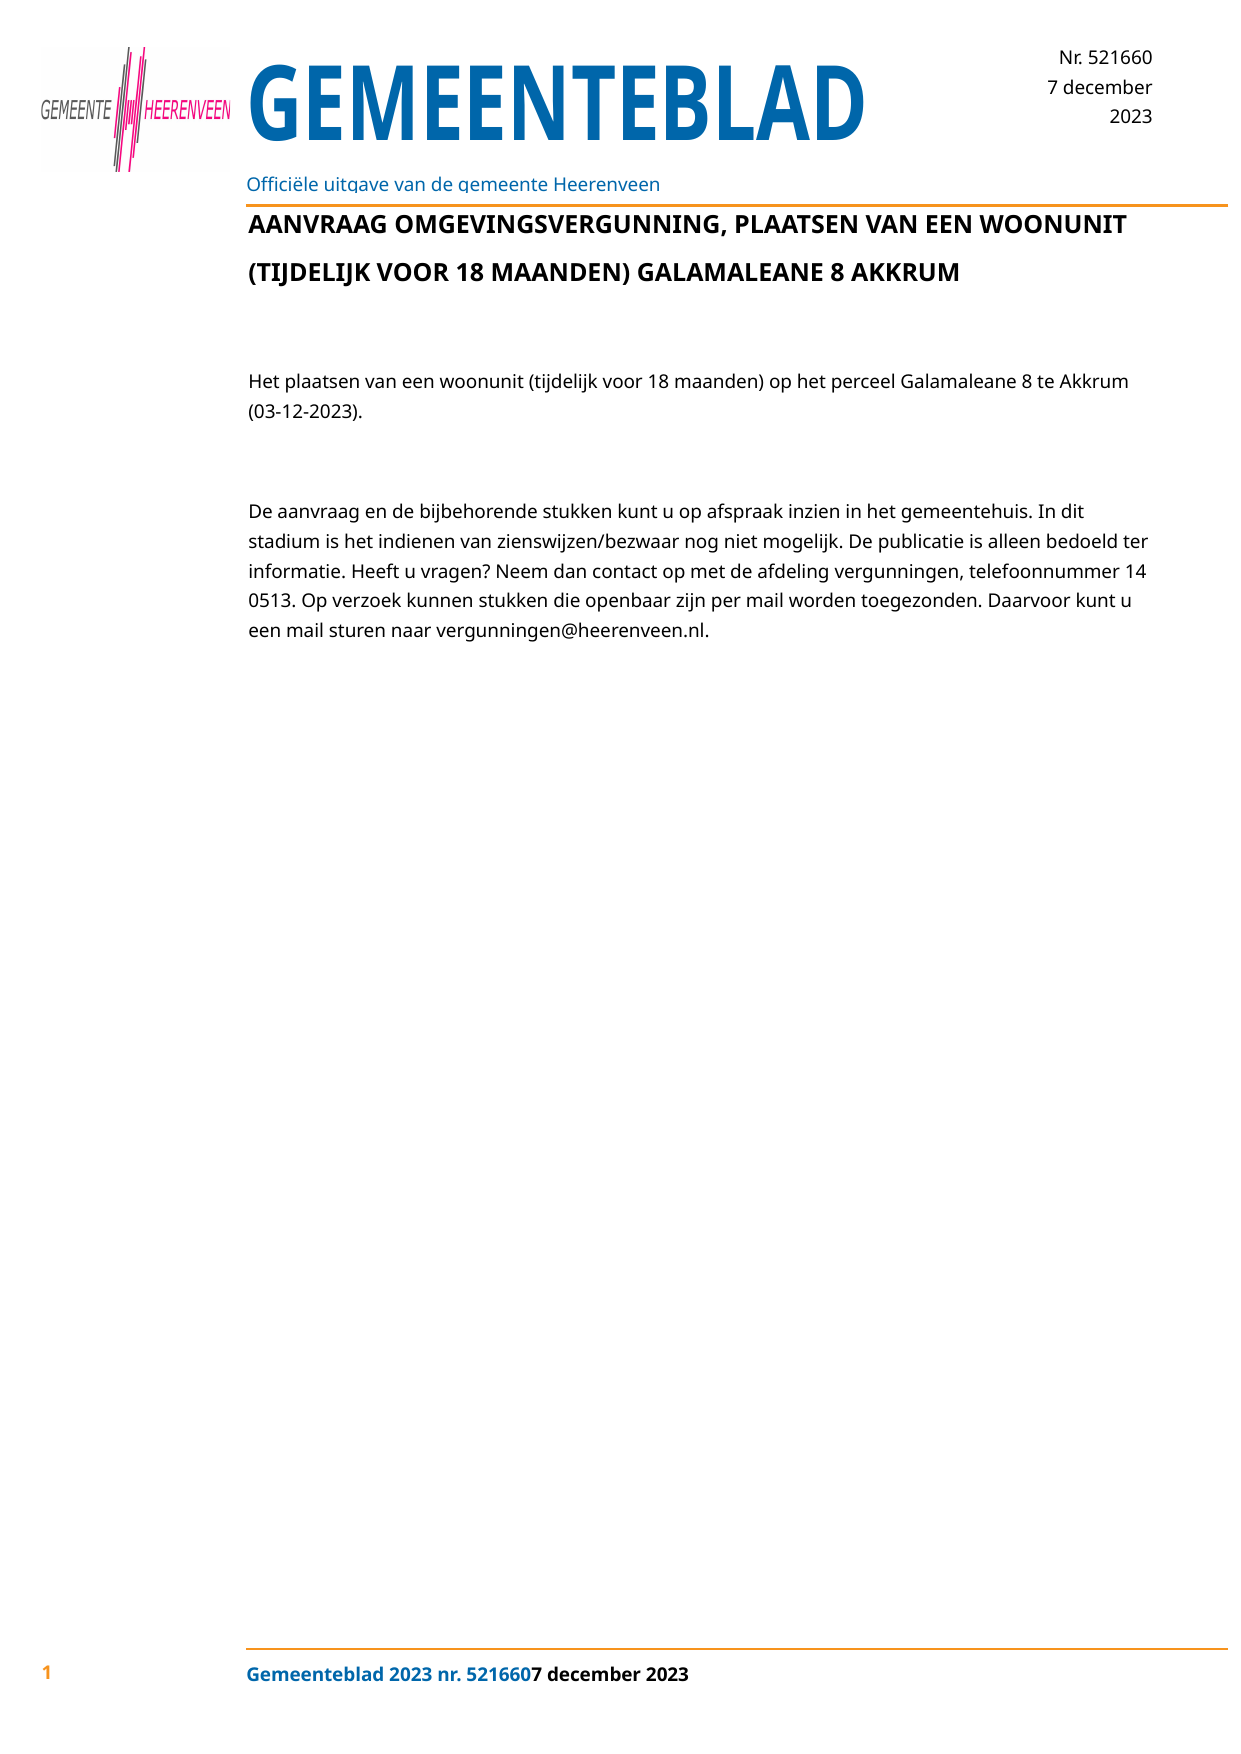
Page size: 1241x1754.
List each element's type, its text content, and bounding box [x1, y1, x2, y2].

text AANVRAAG OMGEVINGSVERGUNNING, PLAATSEN VAN EEN WOONUNIT (TIJDELIJK VOOR 18 MAANDEN) GALAMALEANE 8 AKKRUM [248, 207, 1152, 288]
text Het plaatsen van een woonunit (tijdelijk voor 18 maanden) op het perceel Galamaleane 8 te Akkrum (03-12-2023). [248, 368, 1152, 424]
picture [41, 47, 231, 172]
text De aanvraag en de bijbehorende stukken kunt u op afspraak inzien in het gemeentehuis. In dit stadium is het indienen van zienswijzen/bezwaar nog niet mogelijk. De publicatie is alleen bedoeld ter informatie. Heeft u vragen? Neem dan contact op met de afdeling vergunningen, telefoonnummer 14 0513. Op verzoek kunnen stukken die openbaar zijn per mail worden toegezonden. Daarvoor kunt u een mail sturen naar vergunningen@heerenveen.nl. [248, 499, 1152, 643]
